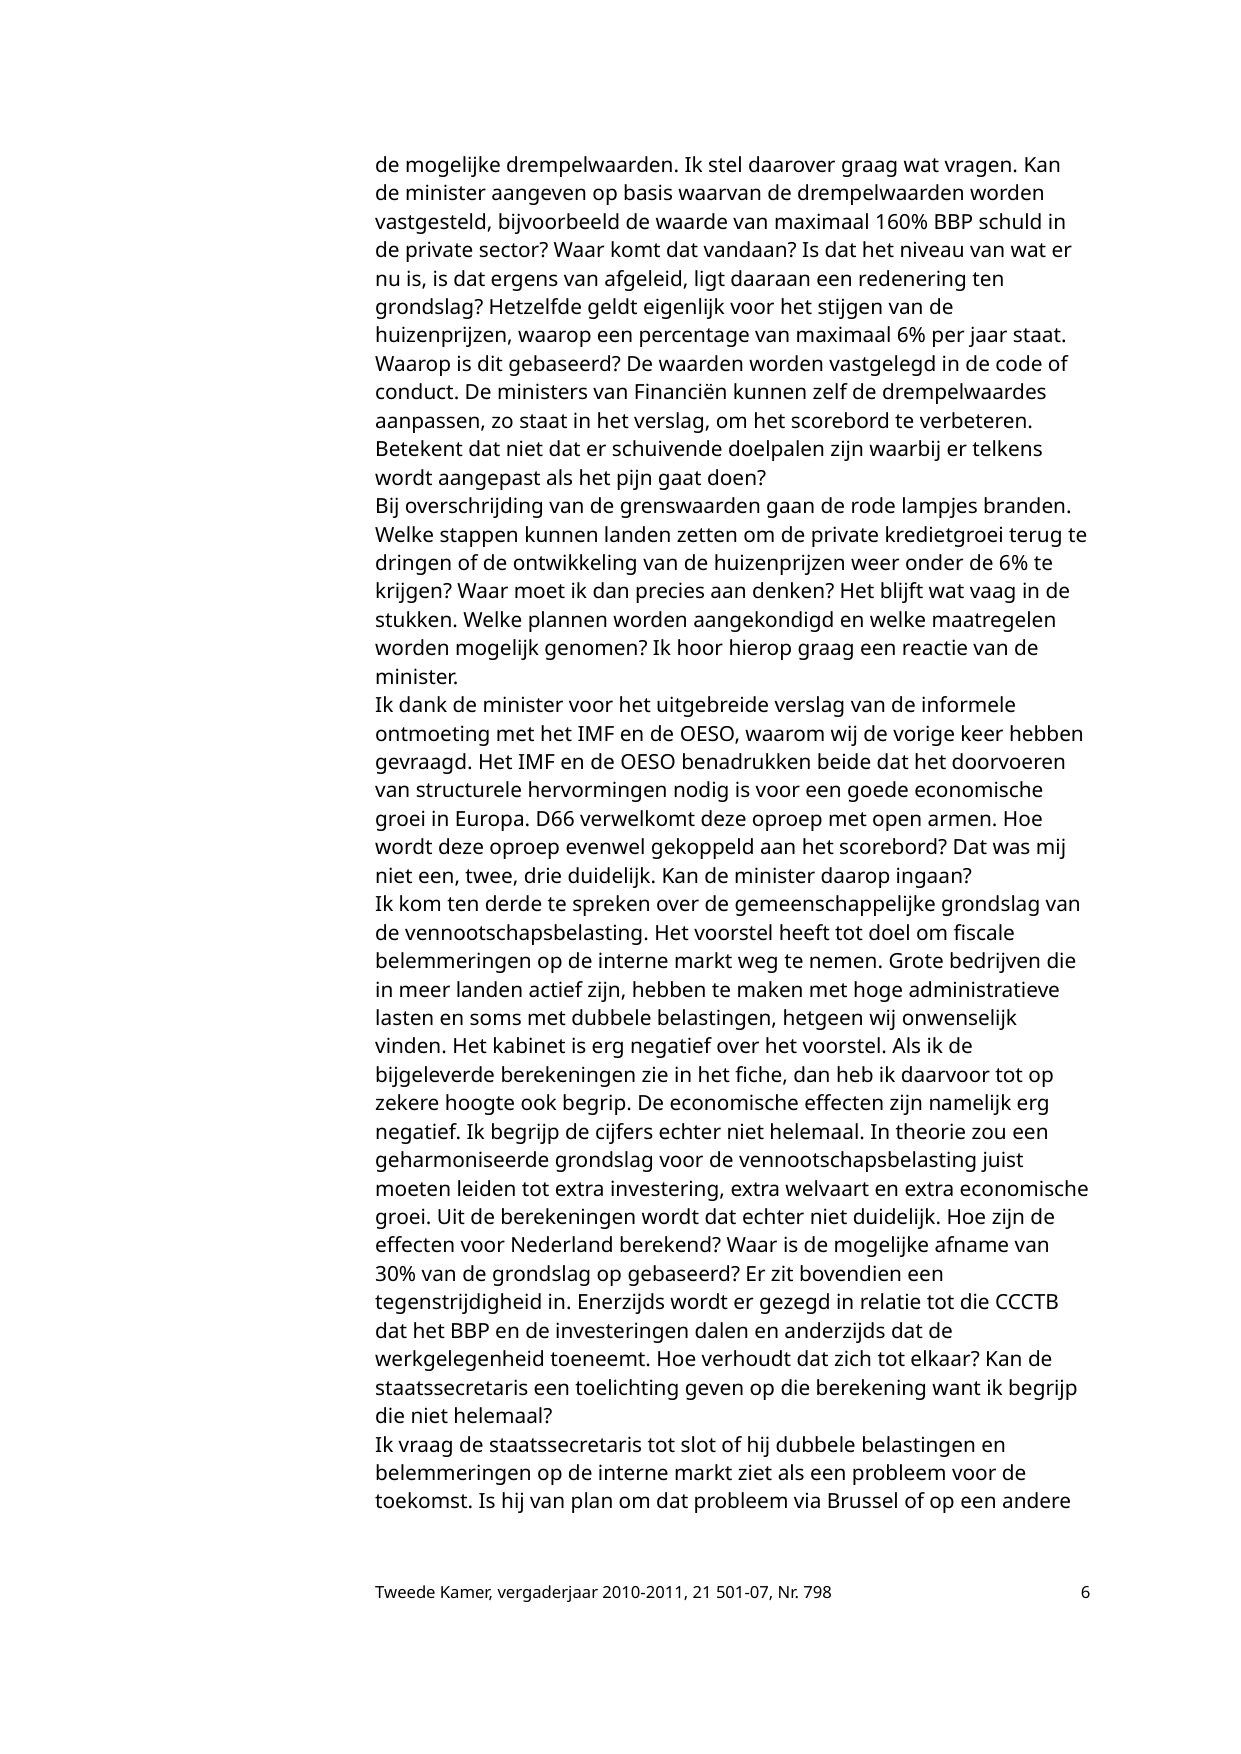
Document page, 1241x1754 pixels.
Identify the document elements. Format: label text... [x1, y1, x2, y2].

text Bij overschrijding van de grenswaarden gaan de rode lampjes branden. Welke stappen kunnen landen zetten om de private kredietgroei terug te dringen of de ontwikkeling van de huizenprijzen weer onder de 6% te krijgen? Waar moet ik dan precies aan denken? Het blijft wat vaag in de stukken. Welke plannen worden aangekondigd en welke maatregelen worden mogelijk genomen? Ik hoor hierop graag een reactie van de minister. [375, 491, 1090, 690]
text Ik kom ten derde te spreken over de gemeenschappelijke grondslag van de vennootschapsbelasting. Het voorstel heeft tot doel om fiscale belemmeringen op de interne markt weg te nemen. Grote bedrijven die in meer landen actief zijn, hebben te maken met hoge administratieve lasten en soms met dubbele belastingen, hetgeen wij onwenselijk vinden. Het kabinet is erg negatief over het voorstel. Als ik de bijgeleverde berekeningen zie in het fiche, dan heb ik daarvoor tot op zekere hoogte ook begrip. De economische effecten zijn namelijk erg negatief. Ik begrijp de cijfers echter niet helemaal. In theorie zou een geharmoniseerde grondslag voor de vennootschapsbelasting juist moeten leiden tot extra investering, extra welvaart en extra economische groei. Uit de berekeningen wordt dat echter niet duidelijk. Hoe zijn de effecten voor Nederland berekend? Waar is de mogelijke afname van 30% van de grondslag op gebaseerd? Er zit bovendien een tegenstrijdigheid in. Enerzijds wordt er gezegd in relatie tot die CCCTB dat het BBP en de investeringen dalen en anderzijds dat de werkgelegenheid toeneemt. Hoe verhoudt dat zich tot elkaar? Kan de staatssecretaris een toelichting geven op die berekening want ik begrijp die niet helemaal? [375, 889, 1090, 1430]
text Ik vraag de staatssecretaris tot slot of hij dubbele belastingen en belemmeringen op de interne markt ziet als een probleem voor de toekomst. Is hij van plan om dat probleem via Brussel of op een andere [375, 1430, 1090, 1515]
text de mogelijke drempelwaarden. Ik stel daarover graag wat vragen. Kan de minister aangeven op basis waarvan de drempelwaarden worden vastgesteld, bijvoorbeeld de waarde van maximaal 160% BBP schuld in de private sector? Waar komt dat vandaan? Is dat het niveau van wat er nu is, is dat ergens van afgeleid, ligt daaraan een redenering ten grondslag? Hetzelfde geldt eigenlijk voor het stijgen van de huizenprijzen, waarop een percentage van maximaal 6% per jaar staat. Waarop is dit gebaseerd? De waarden worden vastgelegd in de code of conduct. De ministers van Financiën kunnen zelf de drempelwaardes aanpassen, zo staat in het verslag, om het scorebord te verbeteren. Betekent dat niet dat er schuivende doelpalen zijn waarbij er telkens wordt aangepast als het pijn gaat doen? [375, 150, 1090, 491]
text Ik dank de minister voor het uitgebreide verslag van de informele ontmoeting met het IMF en de OESO, waarom wij de vorige keer hebben gevraagd. Het IMF en de OESO benadrukken beide dat het doorvoeren van structurele hervormingen nodig is voor een goede economische groei in Europa. D66 verwelkomt deze oproep met open armen. Hoe wordt deze oproep evenwel gekoppeld aan het scorebord? Dat was mij niet een, twee, drie duidelijk. Kan de minister daarop ingaan? [375, 690, 1090, 889]
